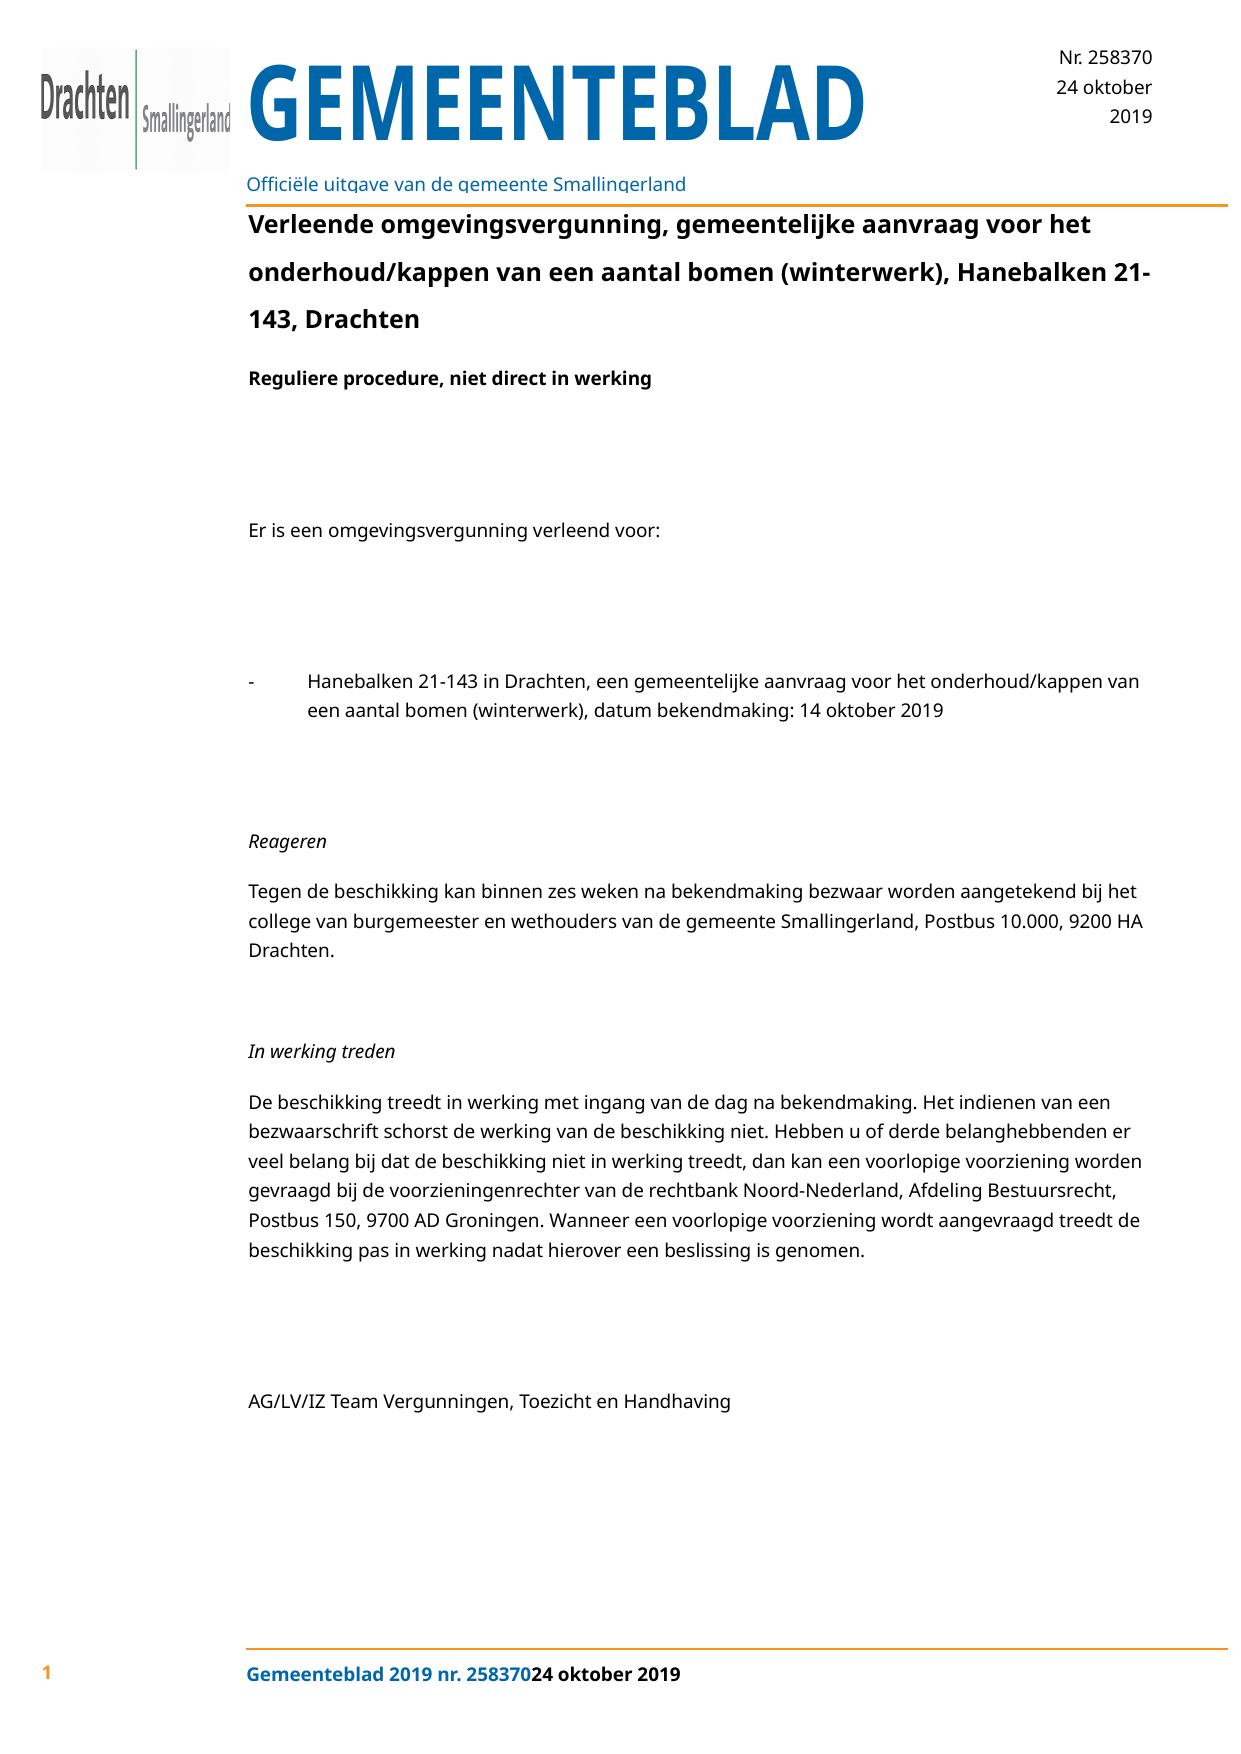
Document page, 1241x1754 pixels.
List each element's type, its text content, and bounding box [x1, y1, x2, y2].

text Reageren [248, 828, 1152, 854]
text De beschikking treedt in werking met ingang van de dag na bekendmaking. Het indienen van een bezwaarschrift schorst de werking van de beschikking niet. Hebben u of derde belanghebbenden er veel belang bij dat de beschikking niet in werking treedt, dan kan een voorlopige voorziening worden gevraagd bij de voorzieningenrechter van de rechtbank Noord-Nederland, Afdeling Bestuursrecht, Postbus 150, 9700 AD Groningen. Wanneer een voorlopige voorziening wordt aangevraagd treedt de beschikking pas in werking nadat hierover een beslissing is genomen. [248, 1089, 1152, 1262]
text Verleende omgevingsvergunning, gemeentelijke aanvraag voor het onderhoud/kappen van een aantal bomen (winterwerk), Hanebalken 21-143, Drachten [248, 207, 1152, 336]
picture [41, 47, 231, 172]
text Er is een omgevingsvergunning verleend voor: [248, 517, 1152, 542]
list Hanebalken 21-143 in Drachten, een gemeentelijke aanvraag voor het onderhoud/kappen van een aantal bomen (winterwerk), datum bekendmaking: 14 oktober 2019 [248, 668, 1152, 723]
text In werking treden [248, 1038, 1152, 1064]
text Reguliere procedure, niet direct in werking [248, 366, 1152, 391]
text Tegen de beschikking kan binnen zes weken na bekendmaking bezwaar worden aangetekend bij het college van burgemeester en wethouders van de gemeente Smallingerland, Postbus 10.000, 9200 HA Drachten. [248, 878, 1152, 963]
text AG/LV/IZ Team Vergunningen, Toezicht en Handhaving [248, 1388, 1152, 1414]
